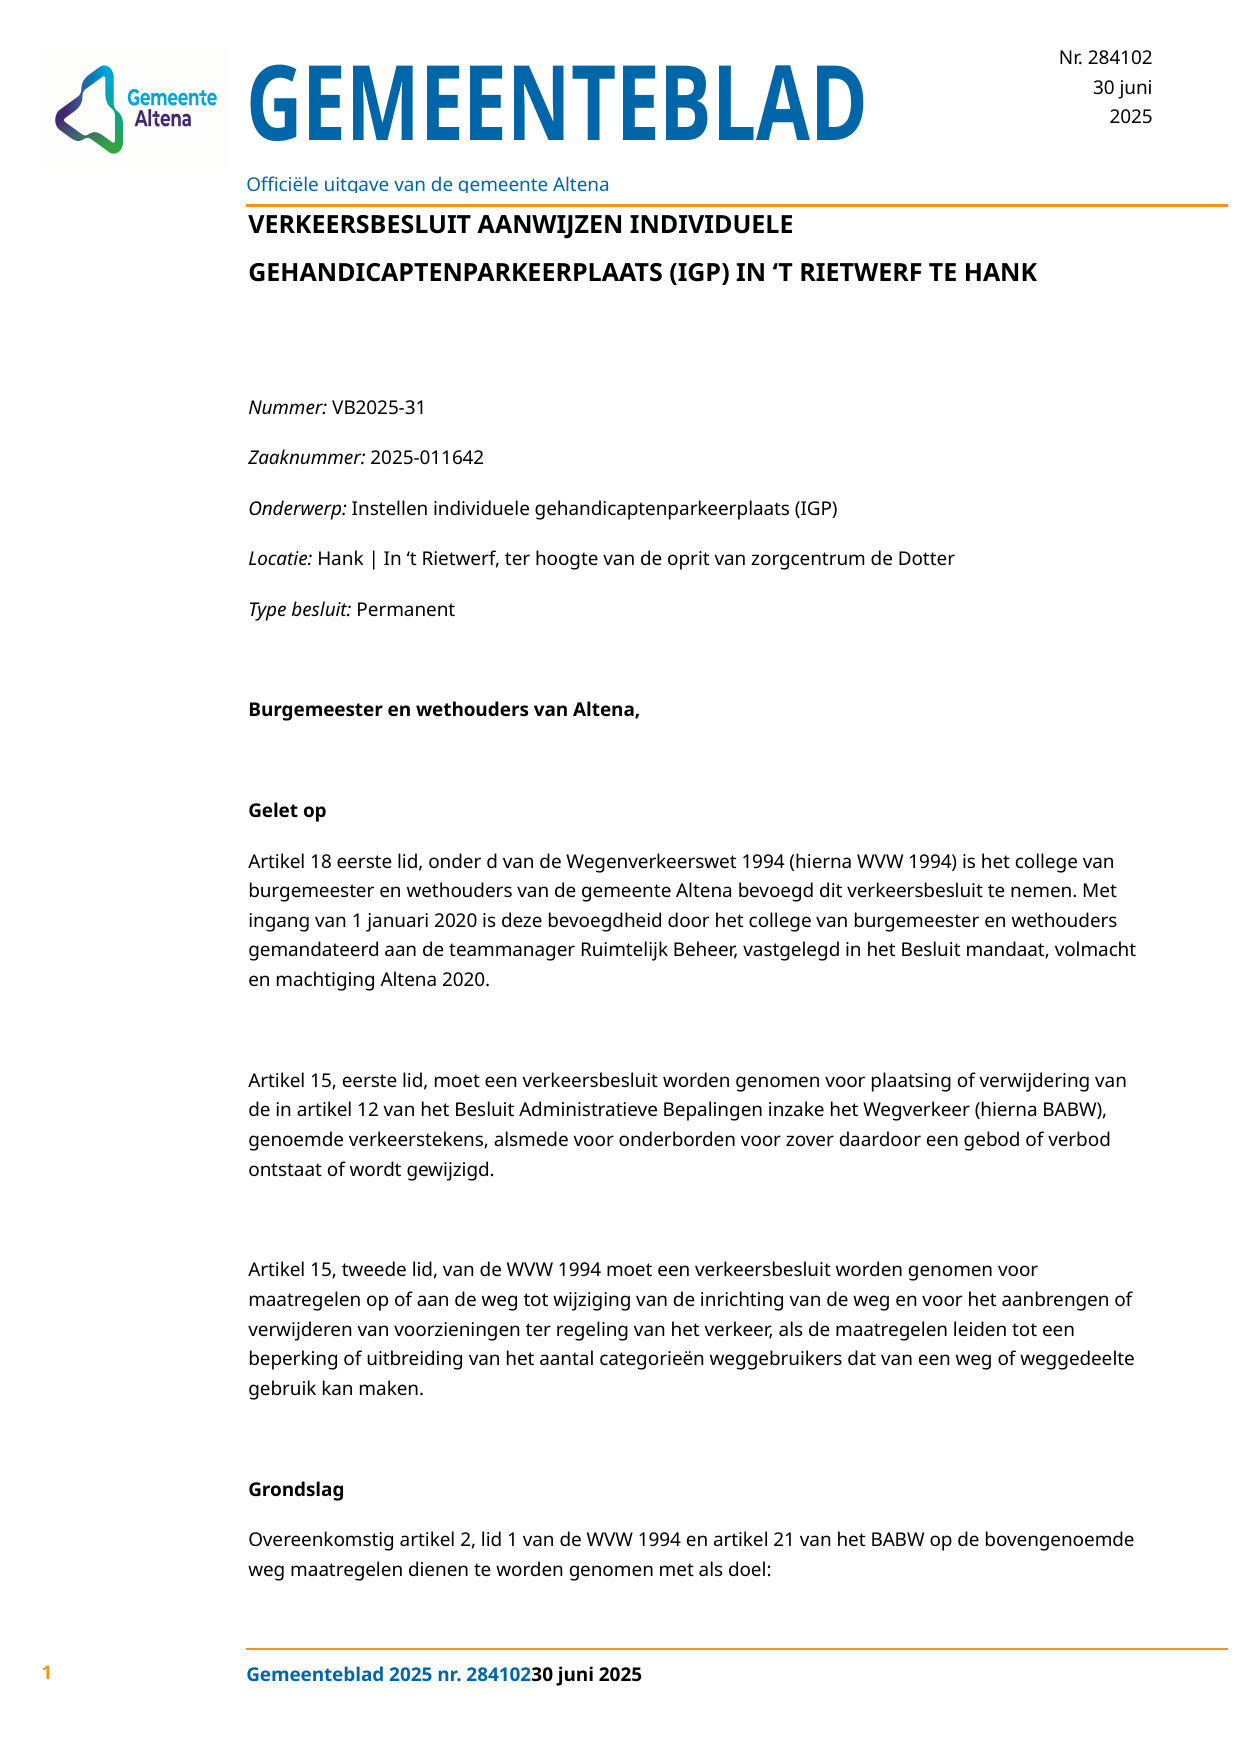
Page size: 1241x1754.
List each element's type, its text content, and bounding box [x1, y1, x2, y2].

text Gelet op [248, 797, 1152, 823]
text Grondslag [248, 1476, 1152, 1501]
text VERKEERSBESLUIT AANWIJZEN INDIVIDUELE GEHANDICAPTENPARKEERPLAATS (IGP) IN ‘T RIETWERF TE HANK [248, 207, 1152, 288]
text Nummer: VB2025-31 [248, 394, 1152, 420]
text Artikel 18 eerste lid, onder d van de Wegenverkeerswet 1994 (hierna WVW 1994) is het college van burgemeester en wethouders van de gemeente Altena bevoegd dit verkeersbesluit te nemen. Met ingang van 1 januari 2020 is deze bevoegdheid door het college van burgemeester en wethouders gemandateerd aan de teammanager Ruimtelijk Beheer, vastgelegd in het Besluit mandaat, volmacht en machtiging Altena 2020. [248, 848, 1152, 992]
text Burgemeester en wethouders van Altena, [248, 697, 1152, 722]
text Artikel 15, eerste lid, moet een verkeersbesluit worden genomen voor plaatsing of verwijdering van de in artikel 12 van het Besluit Administratieve Bepalingen inzake het Wegverkeer (hierna BABW), genoemde verkeerstekens, alsmede voor onderborden voor zover daardoor een gebod of verbod ontstaat of wordt gewijzigd. [248, 1067, 1152, 1181]
text Artikel 15, tweede lid, van de WVW 1994 moet een verkeersbesluit worden genomen voor maatregelen op of aan de weg tot wijziging van de inrichting van de weg en voor het aanbrengen of verwijderen van voorzieningen ter regeling van het verkeer, als de maatregelen leiden tot een beperking of uitbreiding van het aantal categorieën weggebruikers dat van een weg of weggedeelte gebruik kan maken. [248, 1257, 1152, 1401]
text Type besluit: Permanent [248, 596, 1152, 621]
picture [41, 47, 231, 172]
text Overeenkomstig artikel 2, lid 1 van de WVW 1994 en artikel 21 van het BABW op de bovengenoemde weg maatregelen dienen te worden genomen met als doel: [248, 1526, 1152, 1581]
text Locatie: Hank | In ‘t Rietwerf, ter hoogte van de oprit van zorgcentrum de Dotter [248, 545, 1152, 571]
text Zaaknummer: 2025-011642 [248, 444, 1152, 470]
text Onderwerp: Instellen individuele gehandicaptenparkeerplaats (IGP) [248, 495, 1152, 521]
